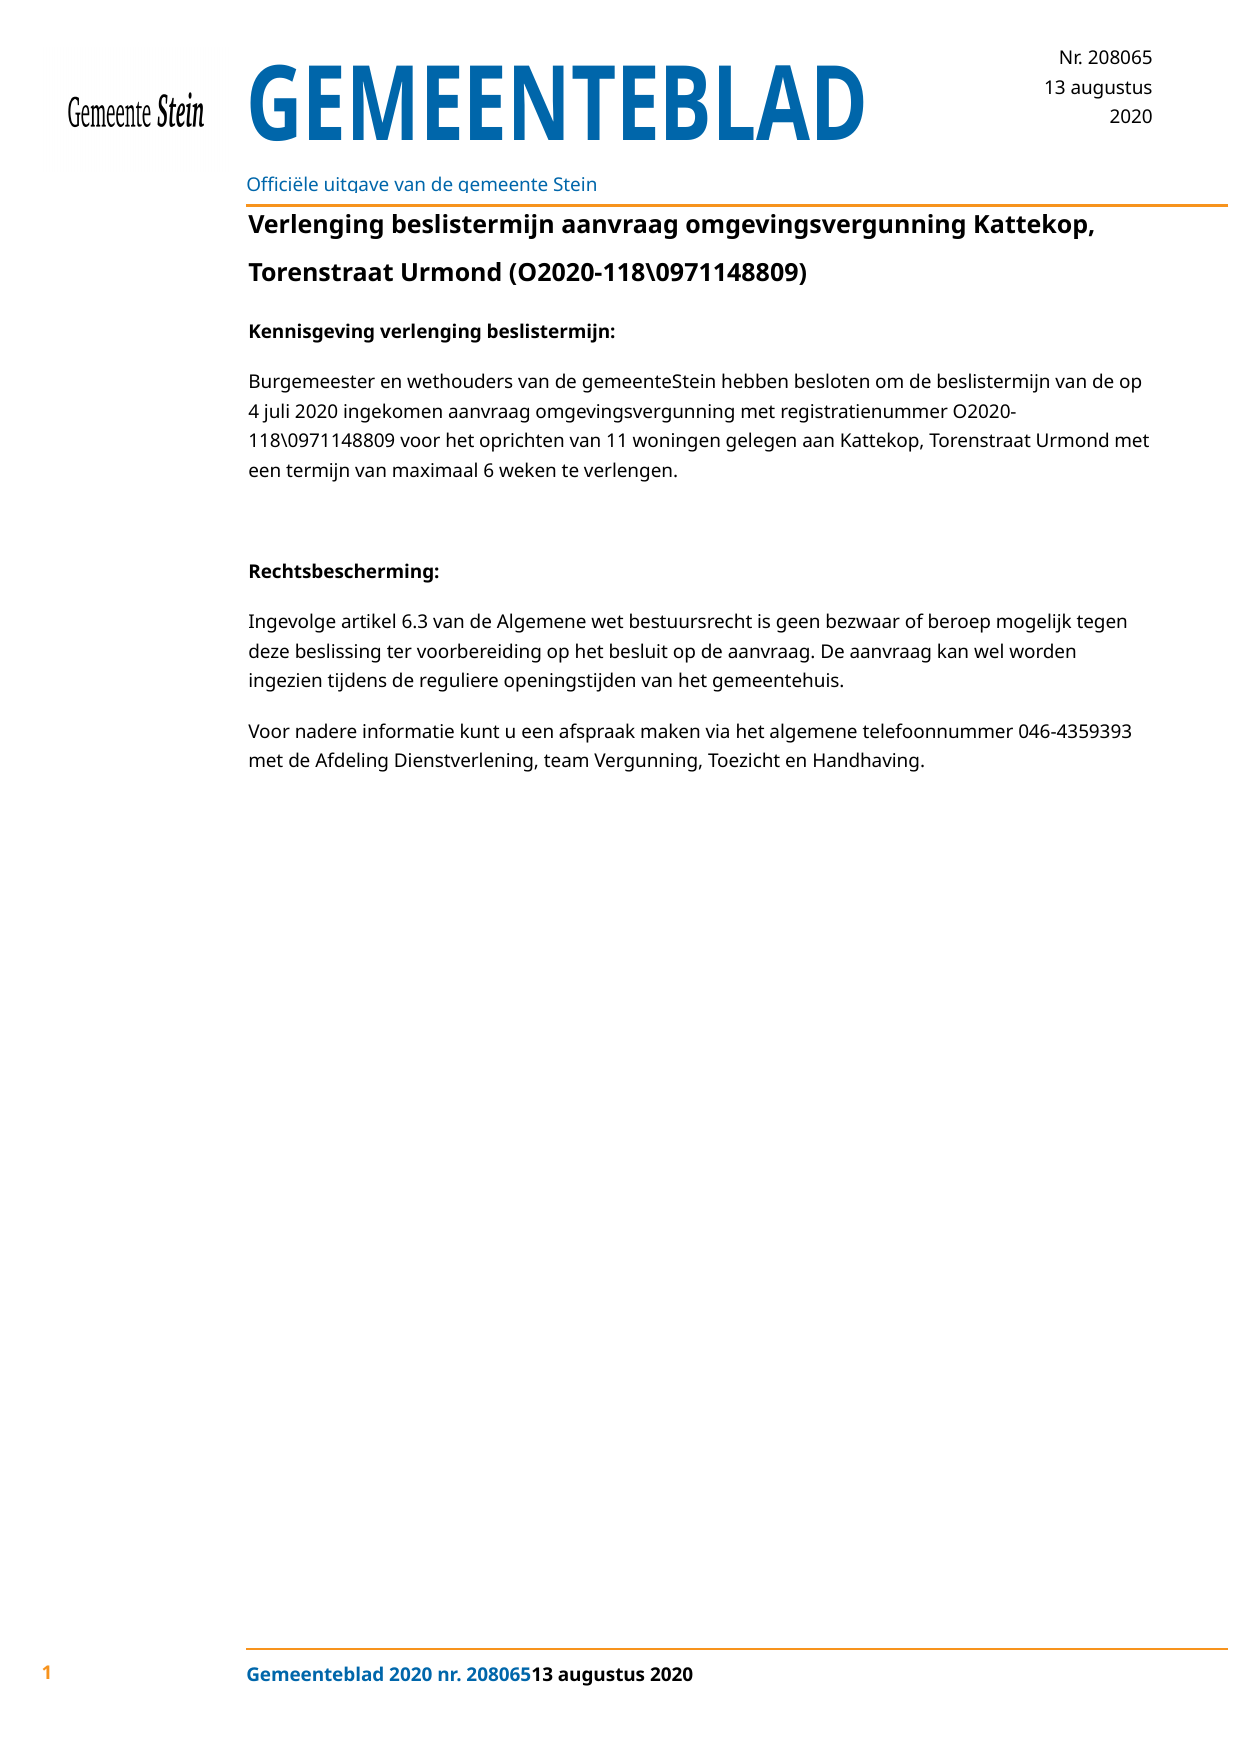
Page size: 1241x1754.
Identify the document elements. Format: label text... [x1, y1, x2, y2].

text Verlenging beslistermijn aanvraag omgevingsvergunning Kattekop, Torenstraat Urmond (O2020-118\0971148809) [248, 207, 1152, 288]
text Voor nadere informatie kunt u een afspraak maken via het algemene telefoonnummer 046-4359393 met de Afdeling Dienstverlening, team Vergunning, Toezicht en Handhaving. [248, 718, 1152, 773]
text Rechtsbescherming: [248, 558, 1152, 584]
text Ingevolge artikel 6.3 van de Algemene wet bestuursrecht is geen bezwaar of beroep mogelijk tegen deze beslissing ter voorbereiding op het besluit op de aanvraag. De aanvraag kan wel worden ingezien tijdens de reguliere openingstijden van het gemeentehuis. [248, 608, 1152, 693]
text Burgemeester en wethouders van de gemeenteStein hebben besloten om de beslistermijn van de op 4 juli 2020 ingekomen aanvraag omgevingsvergunning met registratienummer O2020-118\0971148809 voor het oprichten van 11 woningen gelegen aan Kattekop, Torenstraat Urmond met een termijn van maximaal 6 weken te verlengen. [248, 368, 1152, 483]
text Kennisgeving verlenging beslistermijn: [248, 318, 1152, 344]
picture [41, 47, 231, 172]
